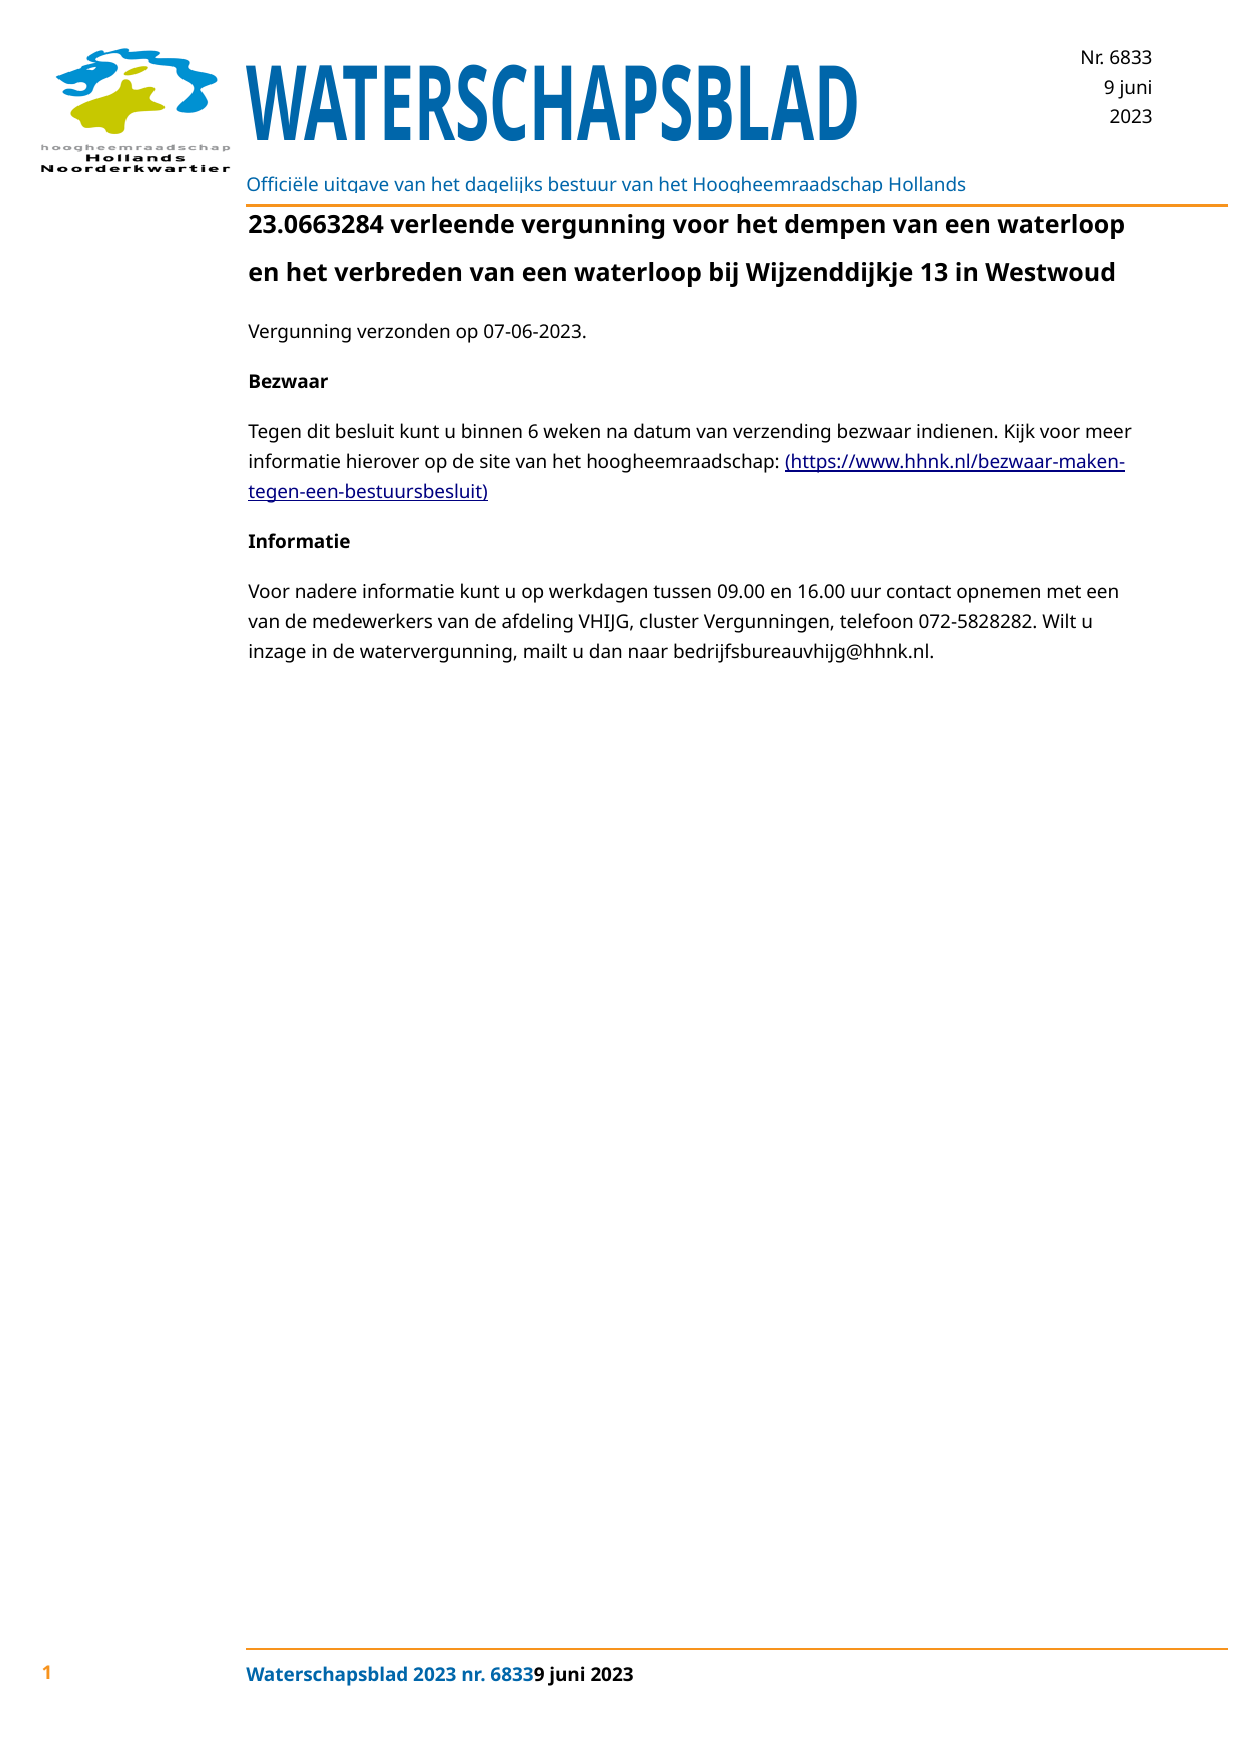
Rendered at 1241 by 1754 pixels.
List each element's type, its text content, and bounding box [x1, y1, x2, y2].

text Tegen dit besluit kunt u binnen 6 weken na datum van verzending bezwaar indienen. Kijk voor meer informatie hierover op de site van het hoogheemraadschap: (https://www.hhnk.nl/bezwaar-maken-tegen-een-bestuursbesluit) [248, 419, 1152, 504]
text 23.0663284 verleende vergunning voor het dempen van een waterloop en het verbreden van een waterloop bij Wijzenddijkje 13 in Westwoud [248, 207, 1152, 288]
text Vergunning verzonden op 07-06-2023. [248, 318, 1152, 344]
text Voor nadere informatie kunt u op werkdagen tussen 09.00 en 16.00 uur contact opnemen met een van de medewerkers van de afdeling VHIJG, cluster Vergunningen, telefoon 072-5828282. Wilt u inzage in de watervergunning, mailt u dan naar bedrijfsbureauvhijg@hhnk.nl. [248, 579, 1152, 664]
picture [41, 47, 231, 172]
text Bezwaar [248, 368, 1152, 394]
text Informatie [248, 528, 1152, 554]
